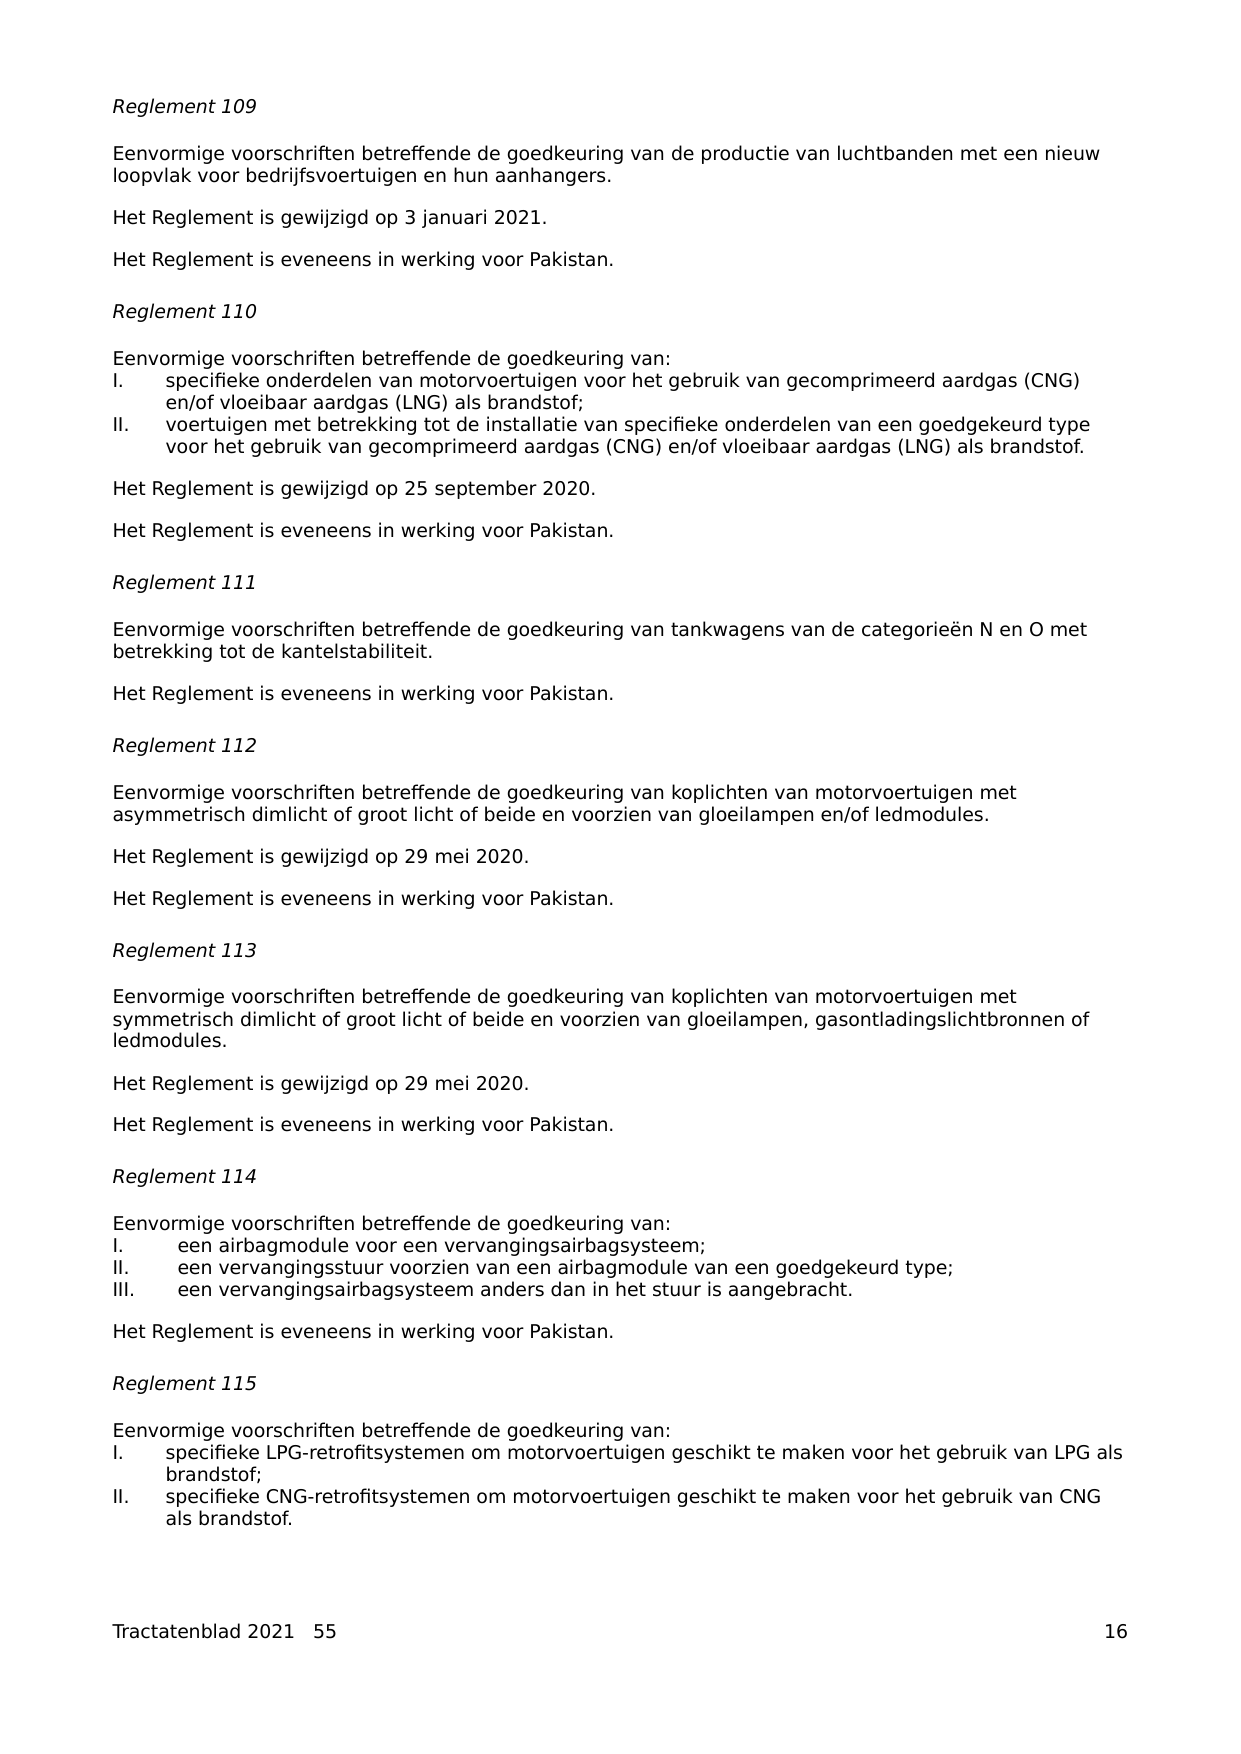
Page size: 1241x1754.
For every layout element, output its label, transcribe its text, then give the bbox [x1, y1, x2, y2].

text Eenvormige voorschriften betreffende de goedkeuring van: [112, 1213, 1128, 1235]
subtitle Reglement 114 [112, 1166, 1128, 1188]
text Het Reglement is eveneens in werking voor Pakistan. [112, 1321, 1128, 1343]
subtitle Reglement 113 [112, 939, 1128, 961]
text I. specifieke LPG-retrofitsystemen om motorvoertuigen geschikt te maken voor het gebruik van LPG als brandstof; [112, 1442, 1128, 1486]
text Het Reglement is gewijzigd op 3 januari 2021. [112, 207, 1128, 229]
text Het Reglement is gewijzigd op 29 mei 2020. [112, 846, 1128, 867]
subtitle Reglement 115 [112, 1373, 1128, 1395]
subtitle Reglement 110 [112, 301, 1128, 323]
subtitle Reglement 112 [112, 734, 1128, 757]
subtitle Reglement 109 [112, 96, 1128, 118]
text Eenvormige voorschriften betreffende de goedkeuring van: [112, 1420, 1128, 1442]
text Het Reglement is eveneens in werking voor Pakistan. [112, 249, 1128, 271]
text I. een airbagmodule voor een vervangingsairbagsysteem; [112, 1235, 1128, 1257]
text II. een vervangingsstuur voorzien van een airbagmodule van een goedgekeurd type; [112, 1257, 1128, 1279]
text I. specifieke onderdelen van motorvoertuigen voor het gebruik van gecomprimeerd aardgas (CNG) en/of vloeibaar aardgas (LNG) als brandstof; [112, 370, 1128, 414]
text Eenvormige voorschriften betreffende de goedkeuring van tankwagens van de categorieën N en O met betrekking tot de kantelstabiliteit. [112, 619, 1128, 663]
text Eenvormige voorschriften betreffende de goedkeuring van koplichten van motorvoertuigen met asymmetrisch dimlicht of groot licht of beide en voorzien van gloeilampen en/of ledmodules. [112, 782, 1128, 826]
text Het Reglement is eveneens in werking voor Pakistan. [112, 1114, 1128, 1136]
text Het Reglement is eveneens in werking voor Pakistan. [112, 683, 1128, 704]
text Het Reglement is eveneens in werking voor Pakistan. [112, 520, 1128, 542]
text II. voertuigen met betrekking tot de installatie van specifieke onderdelen van een goedgekeurd type voor het gebruik van gecomprimeerd aardgas (CNG) en/of vloeibaar aardgas (LNG) als brandstof. [112, 414, 1128, 458]
text III. een vervangingsairbagsysteem anders dan in het stuur is aangebracht. [112, 1279, 1128, 1301]
subtitle Reglement 111 [112, 572, 1128, 594]
text Eenvormige voorschriften betreffende de goedkeuring van de productie van luchtbanden met een nieuw loopvlak voor bedrijfsvoertuigen en hun aanhangers. [112, 143, 1128, 187]
text Het Reglement is eveneens in werking voor Pakistan. [112, 887, 1128, 909]
text Eenvormige voorschriften betreffende de goedkeuring van: [112, 348, 1128, 370]
text II. specifieke CNG-retrofitsystemen om motorvoertuigen geschikt te maken voor het gebruik van CNG als brandstof. [112, 1486, 1128, 1530]
text Het Reglement is gewijzigd op 29 mei 2020. [112, 1072, 1128, 1094]
text Eenvormige voorschriften betreffende de goedkeuring van koplichten van motorvoertuigen met symmetrisch dimlicht of groot licht of beide en voorzien van gloeilampen, gasontladingslichtbronnen of ledmodules. [112, 986, 1128, 1052]
text Het Reglement is gewijzigd op 25 september 2020. [112, 478, 1128, 500]
